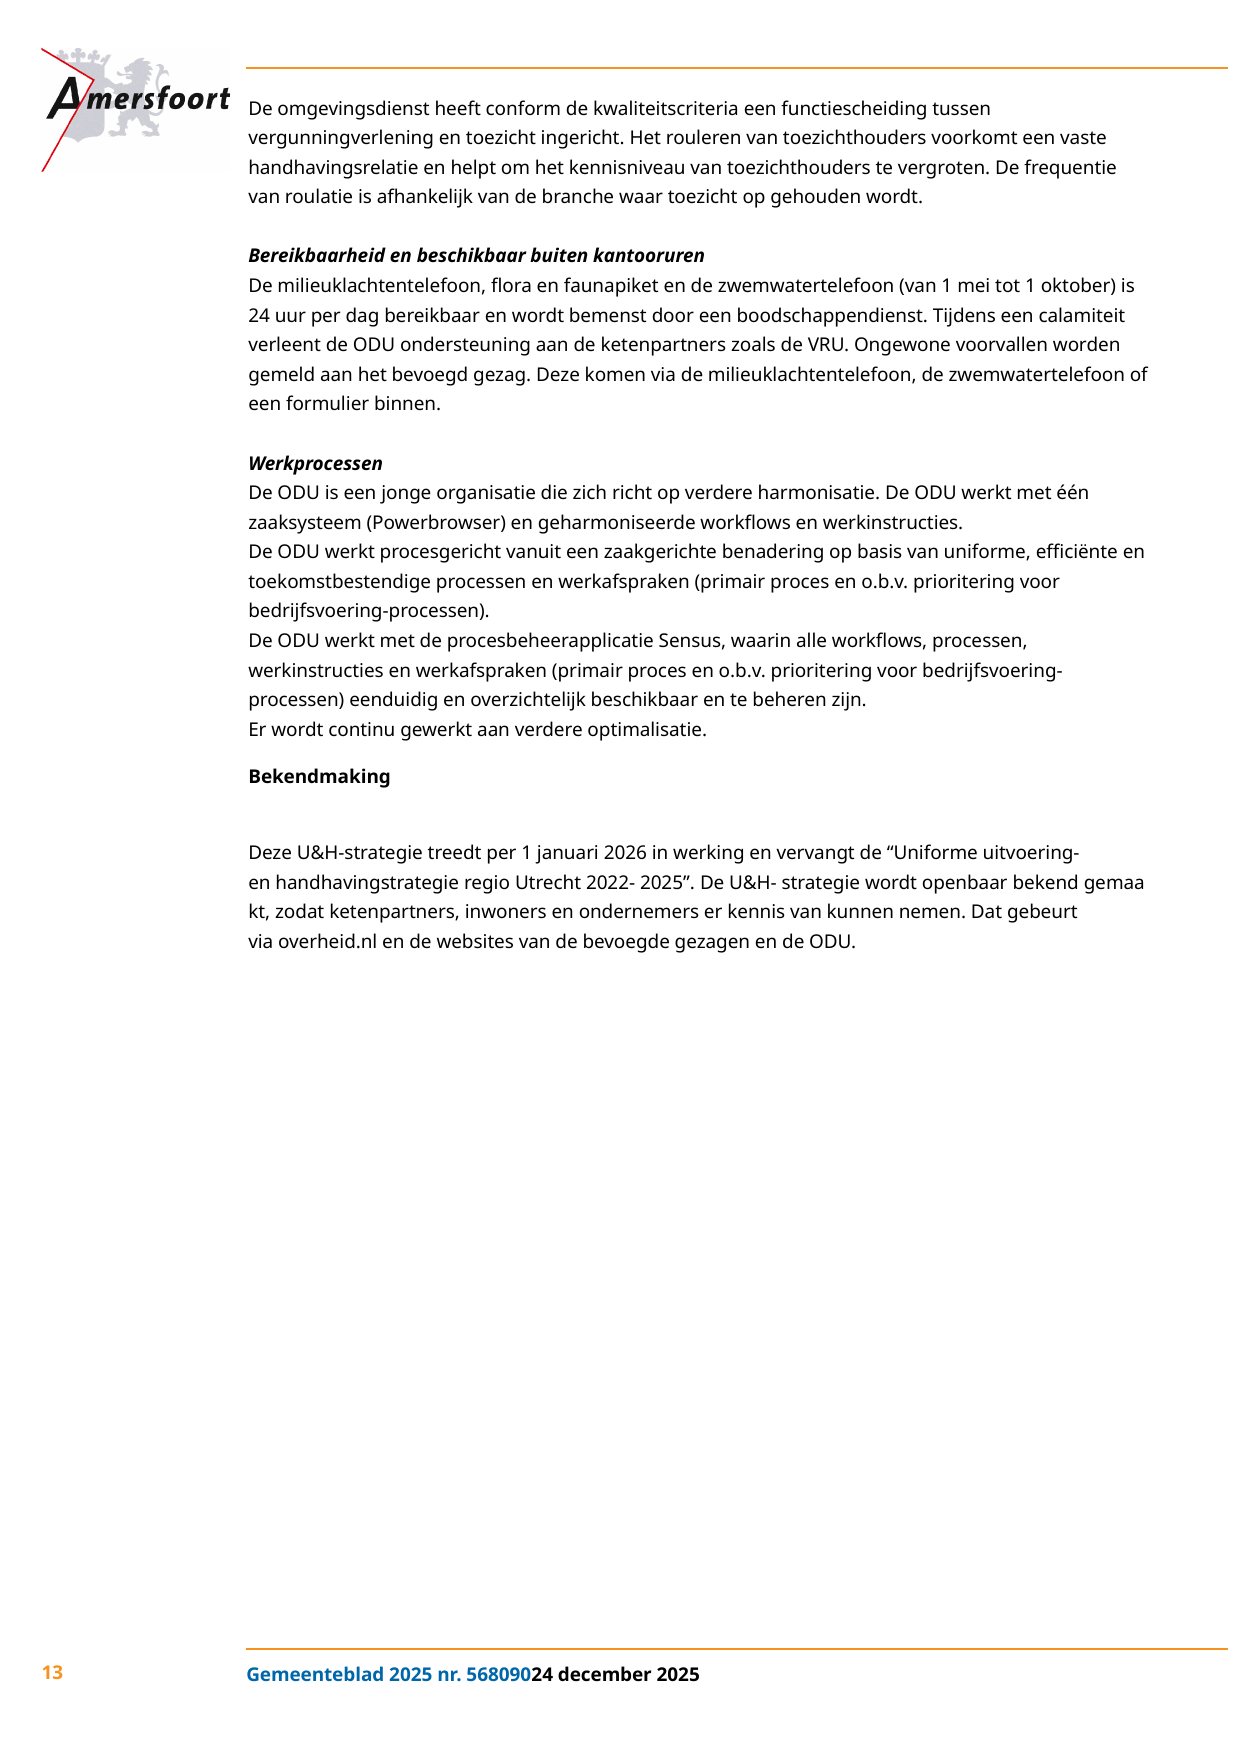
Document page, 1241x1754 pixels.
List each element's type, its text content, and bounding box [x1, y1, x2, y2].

text Bekendmaking [248, 762, 1152, 790]
text De milieuklachtentelefoon, flora en faunapiket en de zwemwatertelefoon (van 1 mei tot 1 oktober) is 24 uur per dag bereikbaar en wordt bemenst door een boodschappendienst. Tijdens een calamiteit verleent de ODU ondersteuning aan de ketenpartners zoals de VRU. Ongewone voorvallen worden gemeld aan het bevoegd gezag. Deze komen via de milieuklachtentelefoon, de zwemwatertelefoon of een formulier binnen. [248, 272, 1152, 416]
text Er wordt continu gewerkt aan verdere optimalisatie. [248, 716, 1152, 742]
text De omgevingsdienst heeft conform de kwaliteitscriteria een functiescheiding tussen vergunningverlening en toezicht ingericht. Het rouleren van toezichthouders voorkomt een vaste handhavingsrelatie en helpt om het kennisniveau van toezichthouders te vergroten. De frequentie van roulatie is afhankelijk van de branche waar toezicht op gehouden wordt. [248, 95, 1152, 209]
picture [41, 47, 231, 172]
text De ODU werkt procesgericht vanuit een zaakgerichte benadering op basis van uniforme, efficiënte en toekomstbestendige processen en werkafspraken (primair proces en o.b.v. prioritering voor bedrijfsvoering-processen). [248, 538, 1152, 623]
text De ODU is een jonge organisatie die zich richt op verdere harmonisatie. De ODU werkt met één zaaksysteem (Powerbrowser) en geharmoniseerde workflows en werkinstructies. [248, 479, 1152, 535]
text De ODU werkt met de procesbeheerapplicatie Sensus, waarin alle workflows, processen, werkinstructies en werkafspraken (primair proces en o.b.v. prioritering voor bedrijfsvoering-processen) eenduidig en overzichtelijk beschikbaar en te beheren zijn. [248, 627, 1152, 712]
text Werkprocessen [248, 450, 1152, 476]
text Deze U&H-strategie treedt per 1 januari 2026 in werking en vervangt de “Uniforme uitvoering- en handhavingstrategie regio Utrecht 2022- 2025”. De U&H- strategie wordt openbaar bekend gemaakt, zodat ketenpartners, inwoners en ondernemers er kennis van kunnen nemen. Dat gebeurt via overheid.nl en de websites van de bevoegde gezagen en de ODU. [248, 839, 1152, 954]
text Bereikbaarheid en beschikbaar buiten kantooruren [248, 243, 1152, 268]
